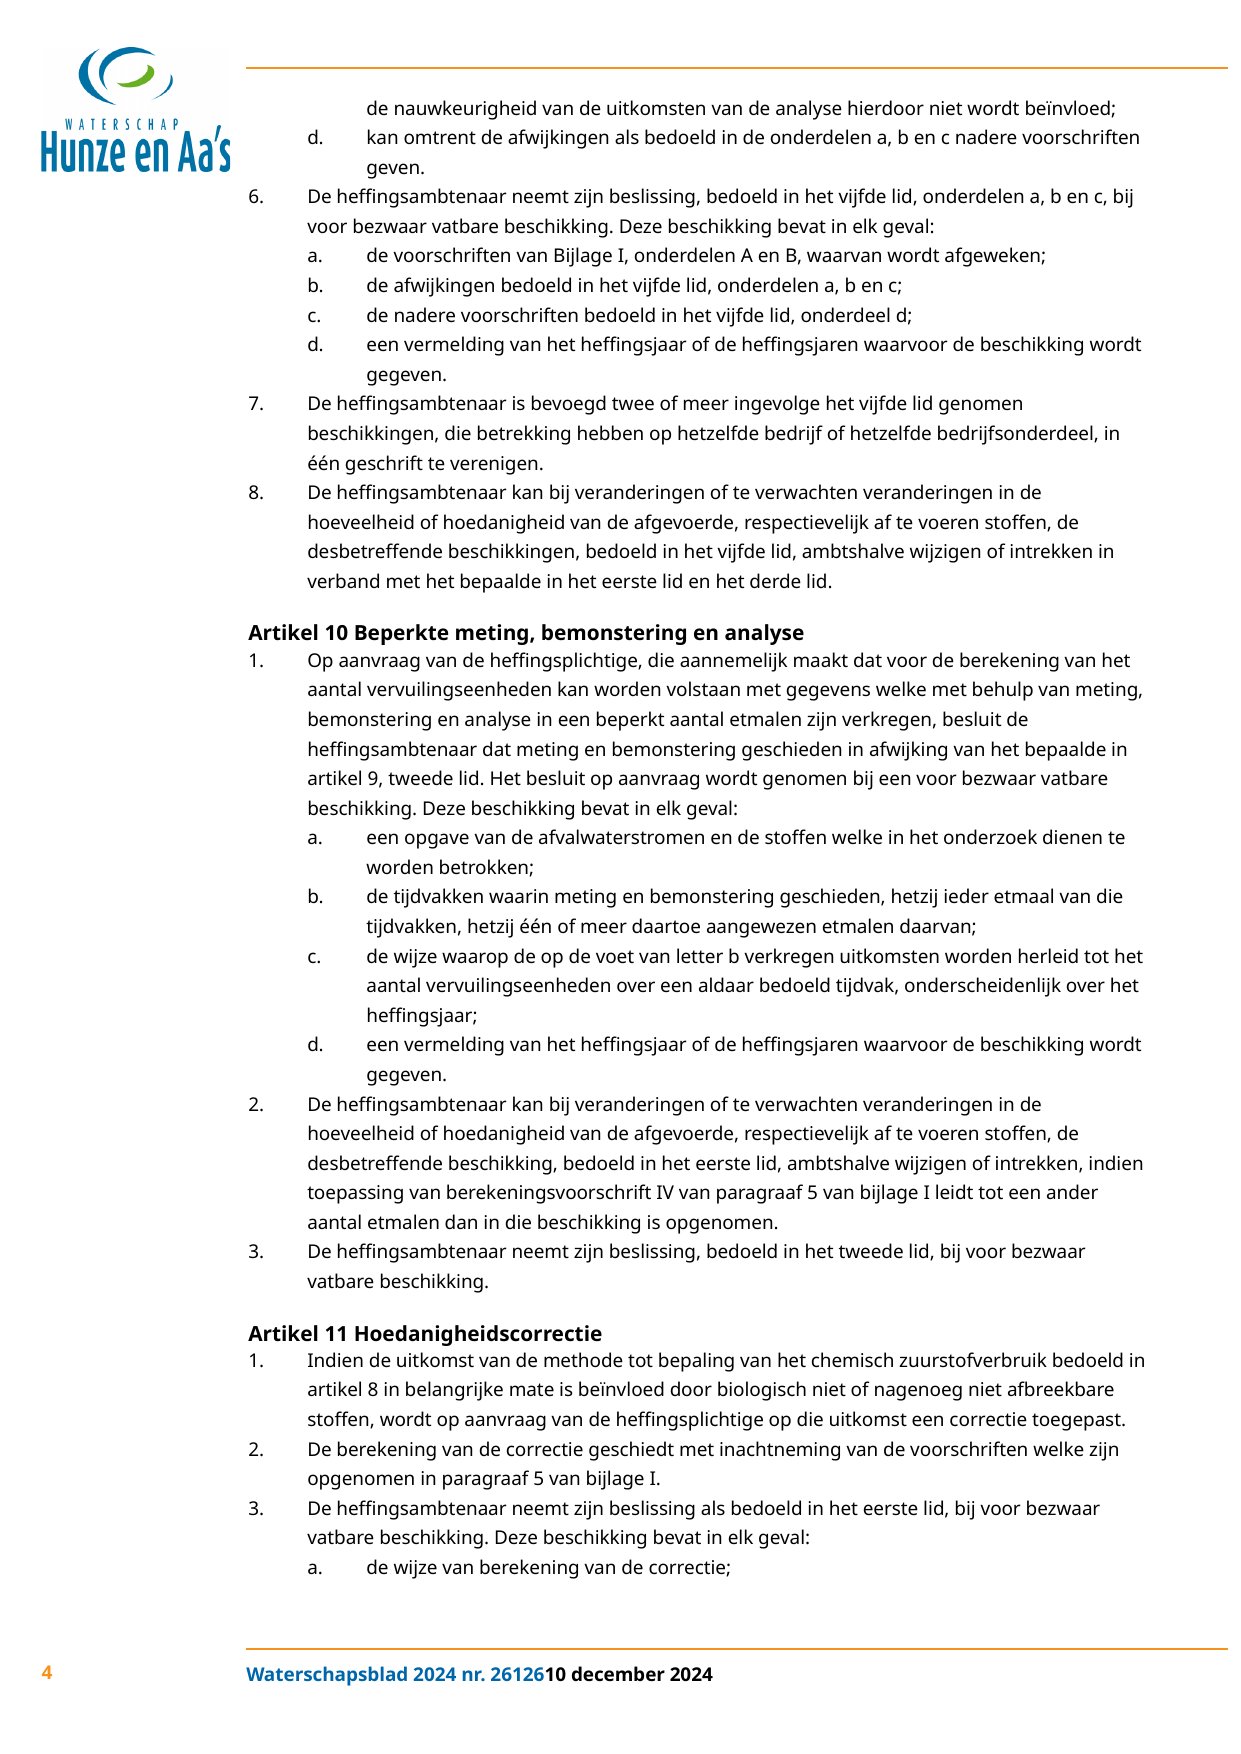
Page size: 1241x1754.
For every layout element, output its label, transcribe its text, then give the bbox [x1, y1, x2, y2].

list de nauwkeurigheid van de uitkomsten van de analyse hierdoor niet wordt beïnvloed; [307, 95, 1152, 121]
list De heffingsambtenaar neemt zijn beslissing als bedoeld in het eerste lid, bij voor bezwaar vatbare beschikking. Deze beschikking bevat in elk geval: [248, 1495, 1152, 1550]
list de nadere voorschriften bedoeld in het vijfde lid, onderdeel d; [307, 302, 1152, 328]
list een opgave van de afvalwaterstromen en de stoffen welke in het onderzoek dienen te worden betrokken; [307, 824, 1152, 880]
list de voorschriften van Bijlage I, onderdelen A en B, waarvan wordt afgeweken; [307, 243, 1152, 268]
text Artikel 10 Beperkte meting, bemonstering en analyse [248, 618, 1152, 647]
list Indien de uitkomst van de methode tot bepaling van het chemisch zuurstofverbruik bedoeld in artikel 8 in belangrijke mate is beïnvloed door biologisch niet of nagenoeg niet afbreekbare stoffen, wordt op aanvraag van de heffingsplichtige op die uitkomst een correctie toegepast. [248, 1347, 1152, 1432]
list de wijze van berekening van de correctie; [307, 1554, 1152, 1580]
list de tijdvakken waarin meting en bemonstering geschieden, hetzij ieder etmaal van die tijdvakken, hetzij één of meer daartoe aangewezen etmalen daarvan; [307, 884, 1152, 939]
list De heffingsambtenaar neemt zijn beslissing, bedoeld in het tweede lid, bij voor bezwaar vatbare beschikking. [248, 1239, 1152, 1294]
list De berekening van de correctie geschiedt met inachtneming van de voorschriften welke zijn opgenomen in paragraaf 5 van bijlage I. [248, 1436, 1152, 1491]
picture [226, 145, 231, 156]
picture [41, 47, 231, 172]
list Op aanvraag van de heffingsplichtige, die aannemelijk maakt dat voor de berekening van het aantal vervuilingseenheden kan worden volstaan met gegevens welke met behulp van meting, bemonstering en analyse in een beperkt aantal etmalen zijn verkregen, besluit de heffingsambtenaar dat meting en bemonstering geschieden in afwijking van het bepaalde in artikel 9, tweede lid. Het besluit op aanvraag wordt genomen bij een voor bezwaar vatbare beschikking. Deze beschikking bevat in elk geval: [248, 647, 1152, 821]
list De heffingsambtenaar kan bij veranderingen of te verwachten veranderingen in de hoeveelheid of hoedanigheid van de afgevoerde, respectievelijk af te voeren stoffen, de desbetreffende beschikkingen, bedoeld in het vijfde lid, ambtshalve wijzigen of intrekken in verband met het bepaalde in het eerste lid en het derde lid. [248, 479, 1152, 594]
list de afwijkingen bedoeld in het vijfde lid, onderdelen a, b en c; [307, 272, 1152, 298]
picture [47, 154, 51, 172]
list De heffingsambtenaar kan bij veranderingen of te verwachten veranderingen in de hoeveelheid of hoedanigheid van de afgevoerde, respectievelijk af te voeren stoffen, de desbetreffende beschikking, bedoeld in het eerste lid, ambtshalve wijzigen of intrekken, indien toepassing van berekeningsvoorschrift IV van paragraaf 5 van bijlage I leidt tot een ander aantal etmalen dan in die beschikking is opgenomen. [248, 1091, 1152, 1235]
list een vermelding van het heffingsjaar of de heffingsjaren waarvoor de beschikking wordt gegeven. [307, 331, 1152, 387]
list kan omtrent de afwijkingen als bedoeld in de onderdelen a, b en c nadere voorschriften geven. [307, 124, 1152, 180]
list de wijze waarop de op de voet van letter b verkregen uitkomsten worden herleid tot het aantal vervuilingseenheden over een aldaar bedoeld tijdvak, onderscheidenlijk over het heffingsjaar; [307, 943, 1152, 1028]
list De heffingsambtenaar neemt zijn beslissing, bedoeld in het vijfde lid, onderdelen a, b en c, bij voor bezwaar vatbare beschikking. Deze beschikking bevat in elk geval: [248, 183, 1152, 239]
list De heffingsambtenaar is bevoegd twee of meer ingevolge het vijfde lid genomen beschikkingen, die betrekking hebben op hetzelfde bedrijf of hetzelfde bedrijfsonderdeel, in één geschrift te verenigen. [248, 391, 1152, 476]
text Artikel 11 Hoedanigheidscorrectie [248, 1319, 1152, 1347]
picture [183, 163, 191, 172]
list een vermelding van het heffingsjaar of de heffingsjaren waarvoor de beschikking wordt gegeven. [307, 1032, 1152, 1087]
